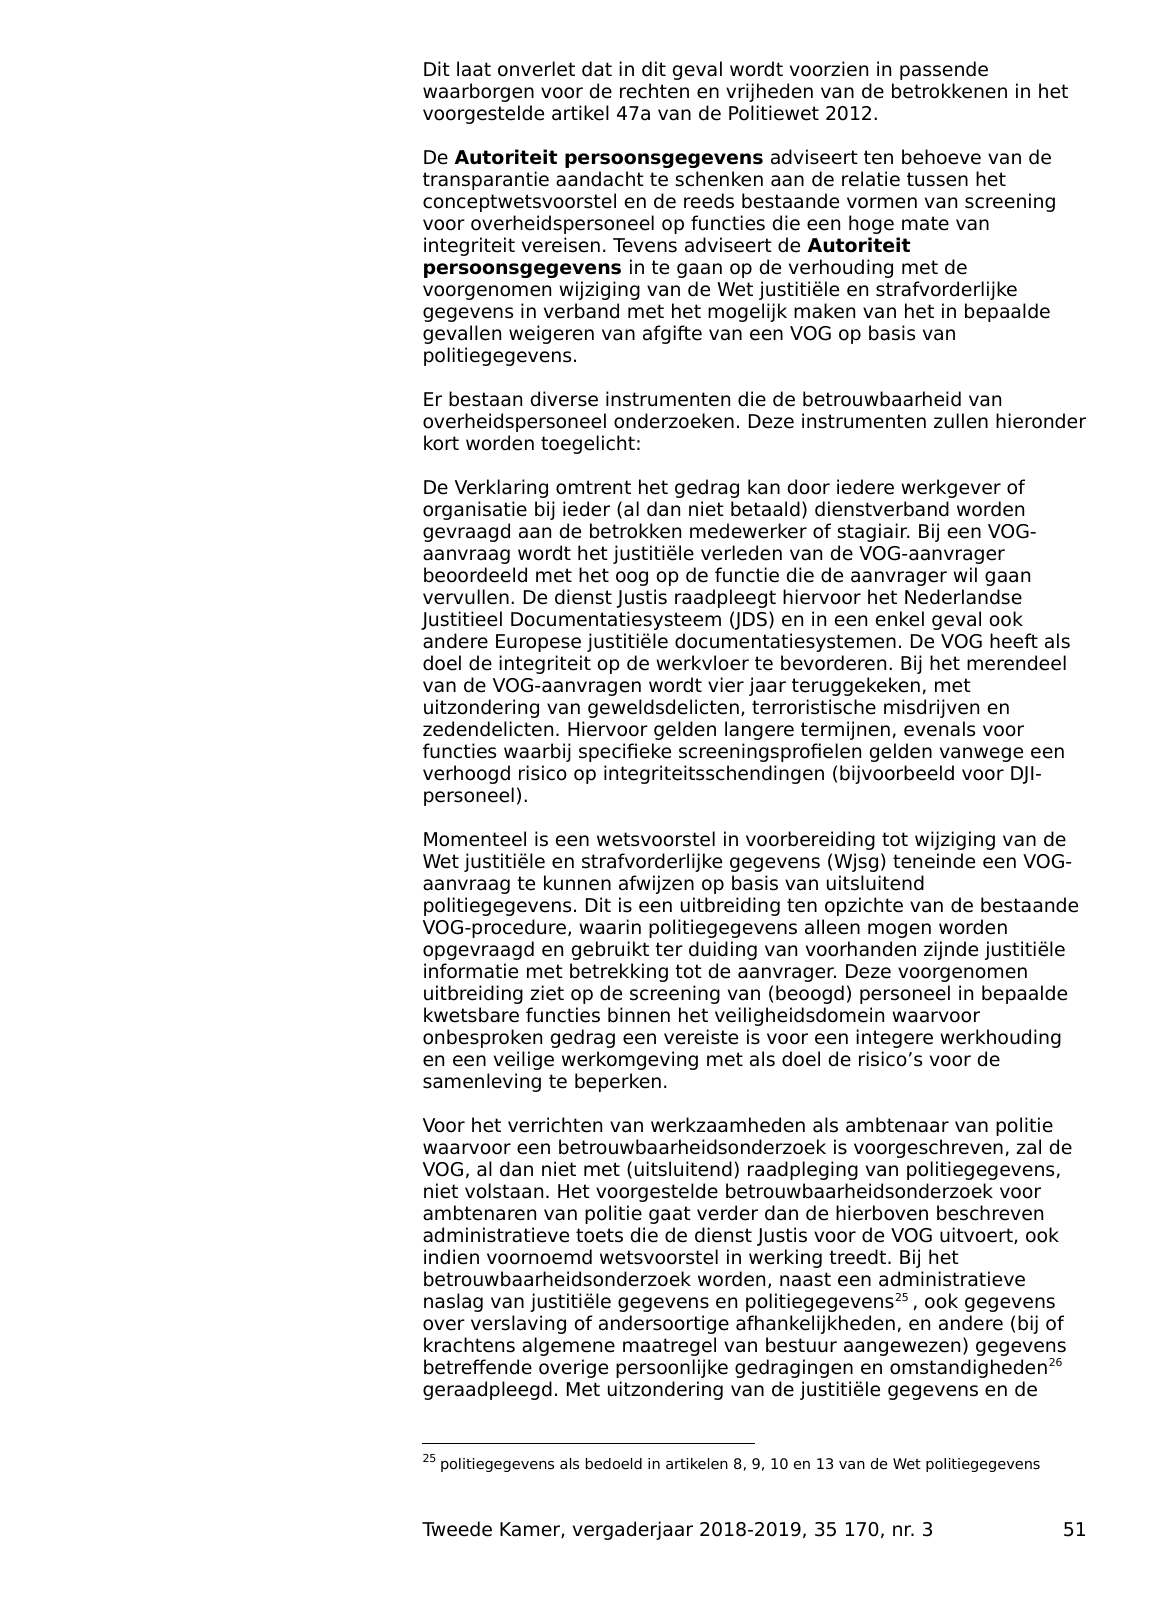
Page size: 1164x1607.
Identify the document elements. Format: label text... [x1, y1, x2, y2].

text Er bestaan diverse instrumenten die de betrouwbaarheid van overheidspersoneel onderzoeken. Deze instrumenten zullen hieronder kort worden toegelicht: [422, 389, 1087, 455]
text politiegegevens als bedoeld in artikelen 8, 9, 10 en 13 van de Wet politiegegevens [422, 1452, 1087, 1474]
text Voor het verrichten van werkzaamheden als ambtenaar van politie waarvoor een betrouwbaarheidsonderzoek is voorgeschreven, zal de VOG, al dan niet met (uitsluitend) raadpleging van politiegegevens, niet volstaan. Het voorgestelde betrouwbaarheidsonderzoek voor ambtenaren van politie gaat verder dan de hierboven beschreven administratieve toets die de dienst Justis voor de VOG uitvoert, ook indien voornoemd wetsvoorstel in werking treedt. Bij het betrouwbaarheidsonderzoek worden, naast een administratieve naslag van justitiële gegevens en politiegegevens, ook gegevens over verslaving of andersoortige afhankelijkheden, en andere (bij of krachtens algemene maatregel van bestuur aangewezen) gegevens betreffende overige persoonlijke gedragingen en omstandigheden geraadpleegd. Met uitzondering van de justitiële gegevens en de [422, 1115, 1087, 1401]
text Dit laat onverlet dat in dit geval wordt voorzien in passende waarborgen voor de rechten en vrijheden van de betrokkenen in het voorgestelde artikel 47a van de Politiewet 2012. [422, 59, 1087, 125]
text De Autoriteit persoonsgegevens adviseert ten behoeve van de transparantie aandacht te schenken aan de relatie tussen het conceptwetsvoorstel en de reeds bestaande vormen van screening voor overheidspersoneel op functies die een hoge mate van integriteit vereisen. Tevens adviseert de Autoriteit persoonsgegevens in te gaan op de verhouding met de voorgenomen wijziging van de Wet justitiële en strafvorderlijke gegevens in verband met het mogelijk maken van het in bepaalde gevallen weigeren van afgifte van een VOG op basis van politiegegevens. [422, 147, 1087, 367]
text Momenteel is een wetsvoorstel in voorbereiding tot wijziging van de Wet justitiële en strafvorderlijke gegevens (Wjsg) teneinde een VOG-aanvraag te kunnen afwijzen op basis van uitsluitend politiegegevens. Dit is een uitbreiding ten opzichte van de bestaande VOG-procedure, waarin politiegegevens alleen mogen worden opgevraagd en gebruikt ter duiding van voorhanden zijnde justitiële informatie met betrekking tot de aanvrager. Deze voorgenomen uitbreiding ziet op de screening van (beoogd) personeel in bepaalde kwetsbare functies binnen het veiligheidsdomein waarvoor onbesproken gedrag een vereiste is voor een integere werkhouding en een veilige werkomgeving met als doel de risico’s voor de samenleving te beperken. [422, 829, 1087, 1093]
text De Verklaring omtrent het gedrag kan door iedere werkgever of organisatie bij ieder (al dan niet betaald) dienstverband worden gevraagd aan de betrokken medewerker of stagiair. Bij een VOG-aanvraag wordt het justitiële verleden van de VOG-aanvrager beoordeeld met het oog op de functie die de aanvrager wil gaan vervullen. De dienst Justis raadpleegt hiervoor het Nederlandse Justitieel Documentatiesysteem (JDS) en in een enkel geval ook andere Europese justitiële documentatiesystemen. De VOG heeft als doel de integriteit op de werkvloer te bevorderen. Bij het merendeel van de VOG-aanvragen wordt vier jaar teruggekeken, met uitzondering van geweldsdelicten, terroristische misdrijven en zedendelicten. Hiervoor gelden langere termijnen, evenals voor functies waarbij specifieke screeningsprofielen gelden vanwege een verhoogd risico op integriteitsschendingen (bijvoorbeeld voor DJI-personeel). [422, 477, 1087, 807]
